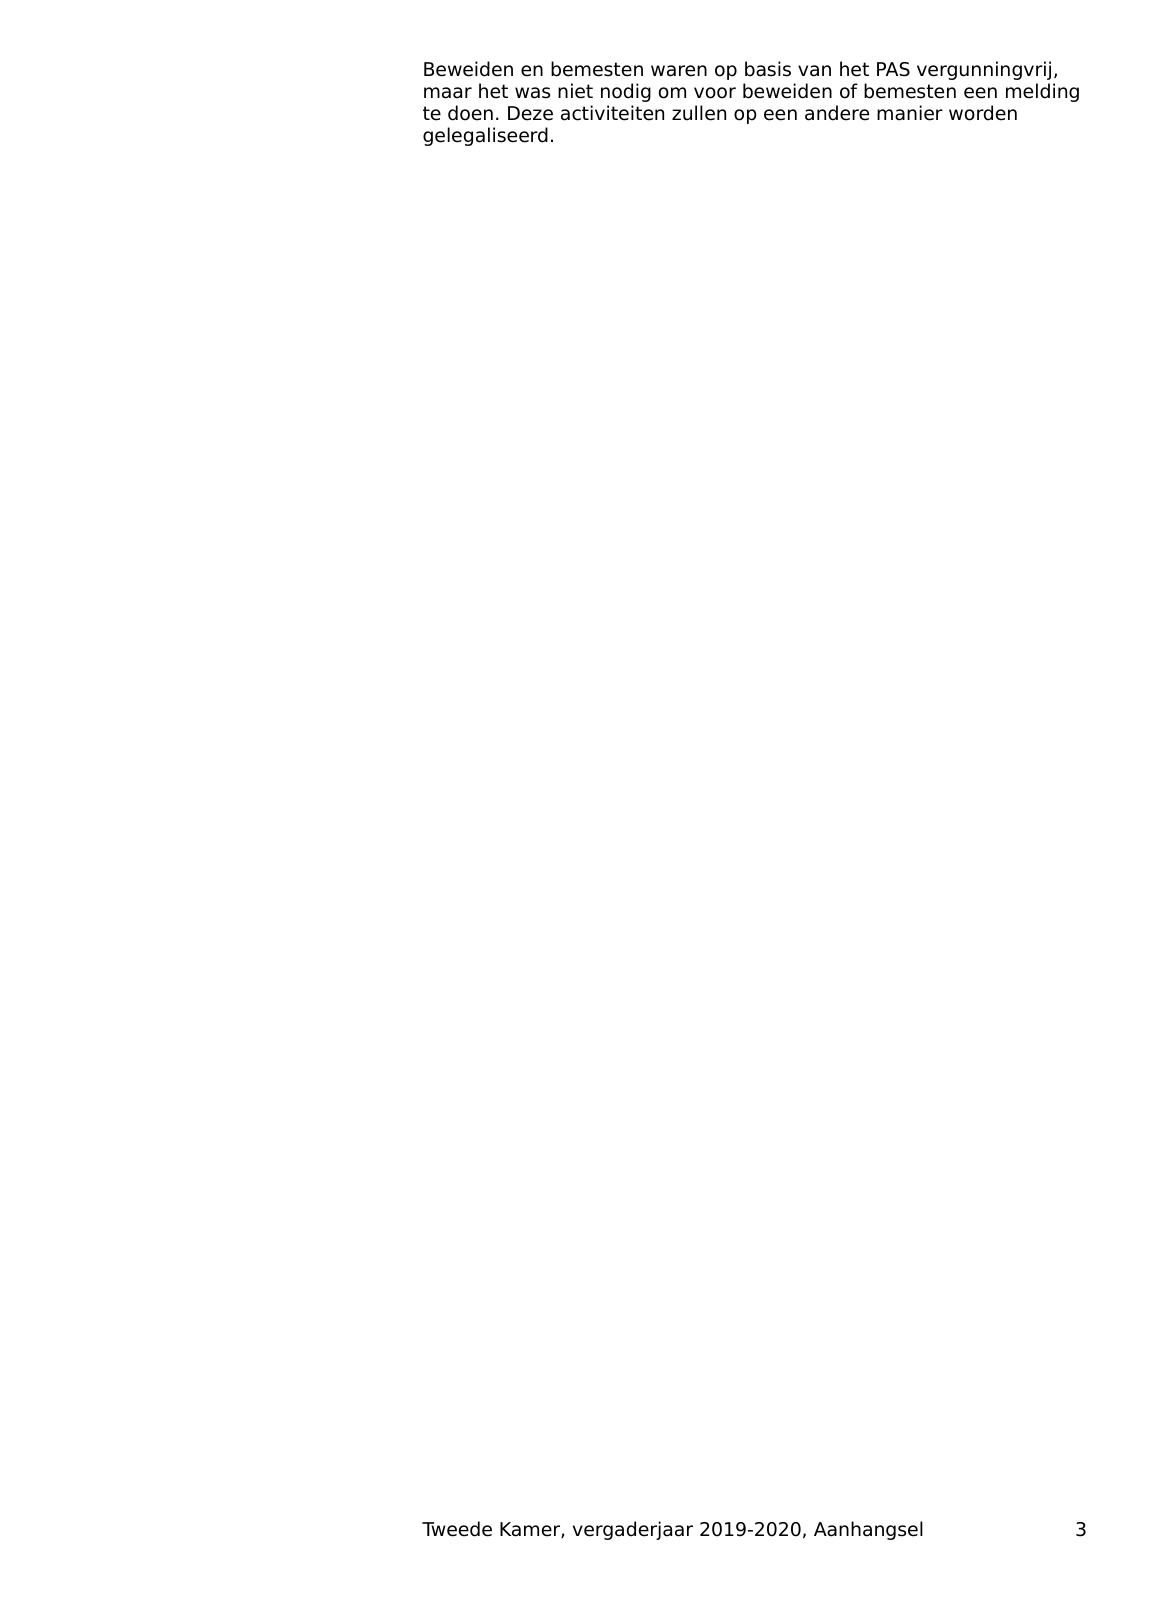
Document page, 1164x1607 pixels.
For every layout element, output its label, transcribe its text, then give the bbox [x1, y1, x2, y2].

text Beweiden en bemesten waren op basis van het PAS vergunningvrij, maar het was niet nodig om voor beweiden of bemesten een melding te doen. Deze activiteiten zullen op een andere manier worden gelegaliseerd. [422, 59, 1087, 147]
